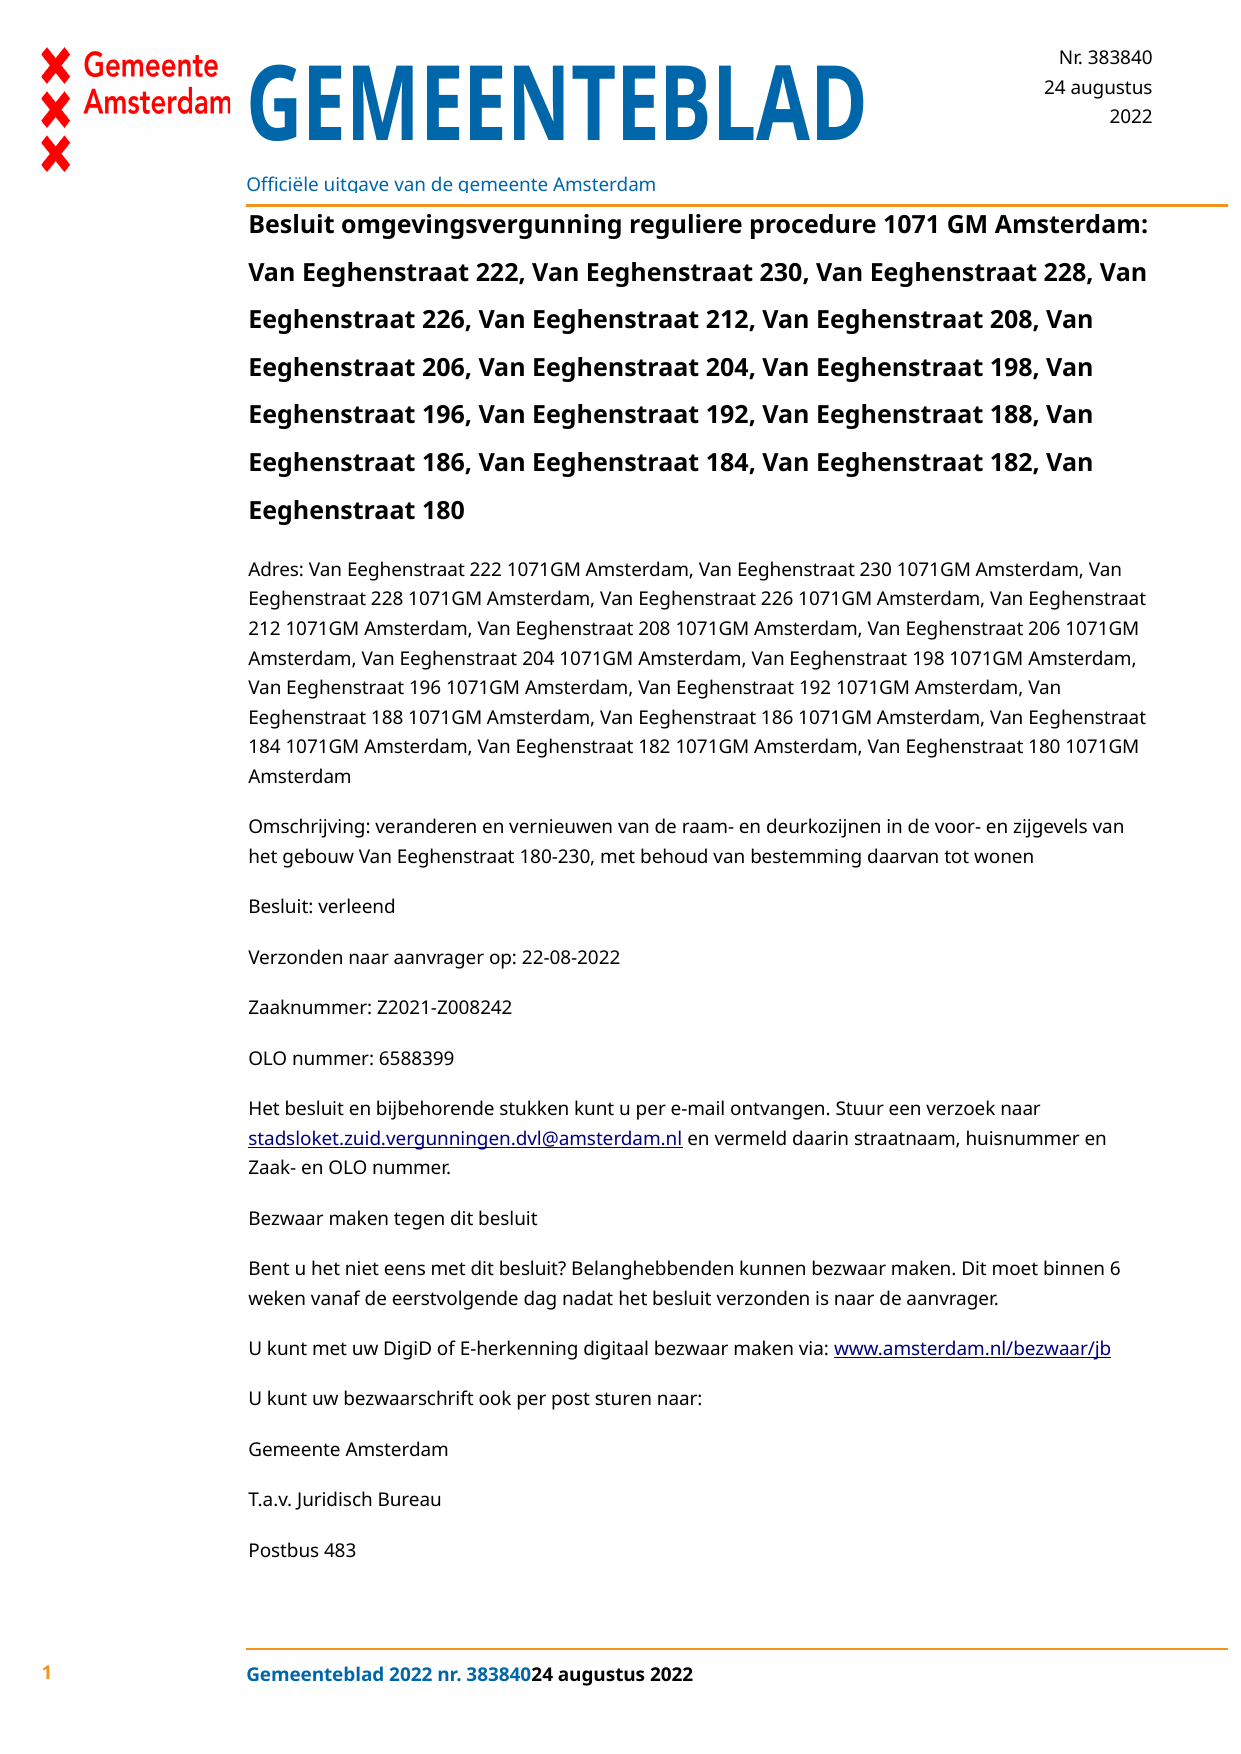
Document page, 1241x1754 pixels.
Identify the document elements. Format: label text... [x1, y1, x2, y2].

text Verzonden naar aanvrager op: 22-08-2022 [248, 944, 1152, 969]
text Gemeente Amsterdam [248, 1436, 1152, 1462]
text Bezwaar maken tegen dit besluit [248, 1205, 1152, 1230]
text T.a.v. Juridisch Bureau [248, 1486, 1152, 1512]
text Besluit: verleend [248, 893, 1152, 919]
text Zaaknummer: Z2021-Z008242 [248, 994, 1152, 1020]
picture [41, 47, 231, 172]
text OLO nummer: 6588399 [248, 1045, 1152, 1070]
text Bent u het niet eens met dit besluit? Belanghebbenden kunnen bezwaar maken. Dit moet binnen 6 weken vanaf de eerstvolgende dag nadat het besluit verzonden is naar de aanvrager. [248, 1255, 1152, 1310]
text Besluit omgevingsvergunning reguliere procedure 1071 GM Amsterdam: Van Eeghenstraat 222, Van Eeghenstraat 230, Van Eeghenstraat 228, Van Eeghenstraat 226, Van Eeghenstraat 212, Van Eeghenstraat 208, Van Eeghenstraat 206, Van Eeghenstraat 204, Van Eeghenstraat 198, Van Eeghenstraat 196, Van Eeghenstraat 192, Van Eeghenstraat 188, Van Eeghenstraat 186, Van Eeghenstraat 184, Van Eeghenstraat 182, Van Eeghenstraat 180 [248, 207, 1152, 526]
text Het besluit en bijbehorende stukken kunt u per e-mail ontvangen. Stuur een verzoek naar stadsloket.zuid.vergunningen.dvl@amsterdam.nl en vermeld daarin straatnaam, huisnummer en Zaak- en OLO nummer. [248, 1095, 1152, 1180]
text U kunt met uw DigiD of E-herkenning digitaal bezwaar maken via: www.amsterdam.nl/bezwaar/jb [248, 1335, 1152, 1361]
text U kunt uw bezwaarschrift ook per post sturen naar: [248, 1386, 1152, 1411]
text Postbus 483 [248, 1537, 1152, 1562]
text Adres: Van Eeghenstraat 222 1071GM Amsterdam, Van Eeghenstraat 230 1071GM Amsterdam, Van Eeghenstraat 228 1071GM Amsterdam, Van Eeghenstraat 226 1071GM Amsterdam, Van Eeghenstraat 212 1071GM Amsterdam, Van Eeghenstraat 208 1071GM Amsterdam, Van Eeghenstraat 206 1071GM Amsterdam, Van Eeghenstraat 204 1071GM Amsterdam, Van Eeghenstraat 198 1071GM Amsterdam, Van Eeghenstraat 196 1071GM Amsterdam, Van Eeghenstraat 192 1071GM Amsterdam, Van Eeghenstraat 188 1071GM Amsterdam, Van Eeghenstraat 186 1071GM Amsterdam, Van Eeghenstraat 184 1071GM Amsterdam, Van Eeghenstraat 182 1071GM Amsterdam, Van Eeghenstraat 180 1071GM Amsterdam [248, 556, 1152, 789]
text Omschrijving: veranderen en vernieuwen van de raam- en deurkozijnen in de voor- en zijgevels van het gebouw Van Eeghenstraat 180-230, met behoud van bestemming daarvan tot wonen [248, 813, 1152, 869]
